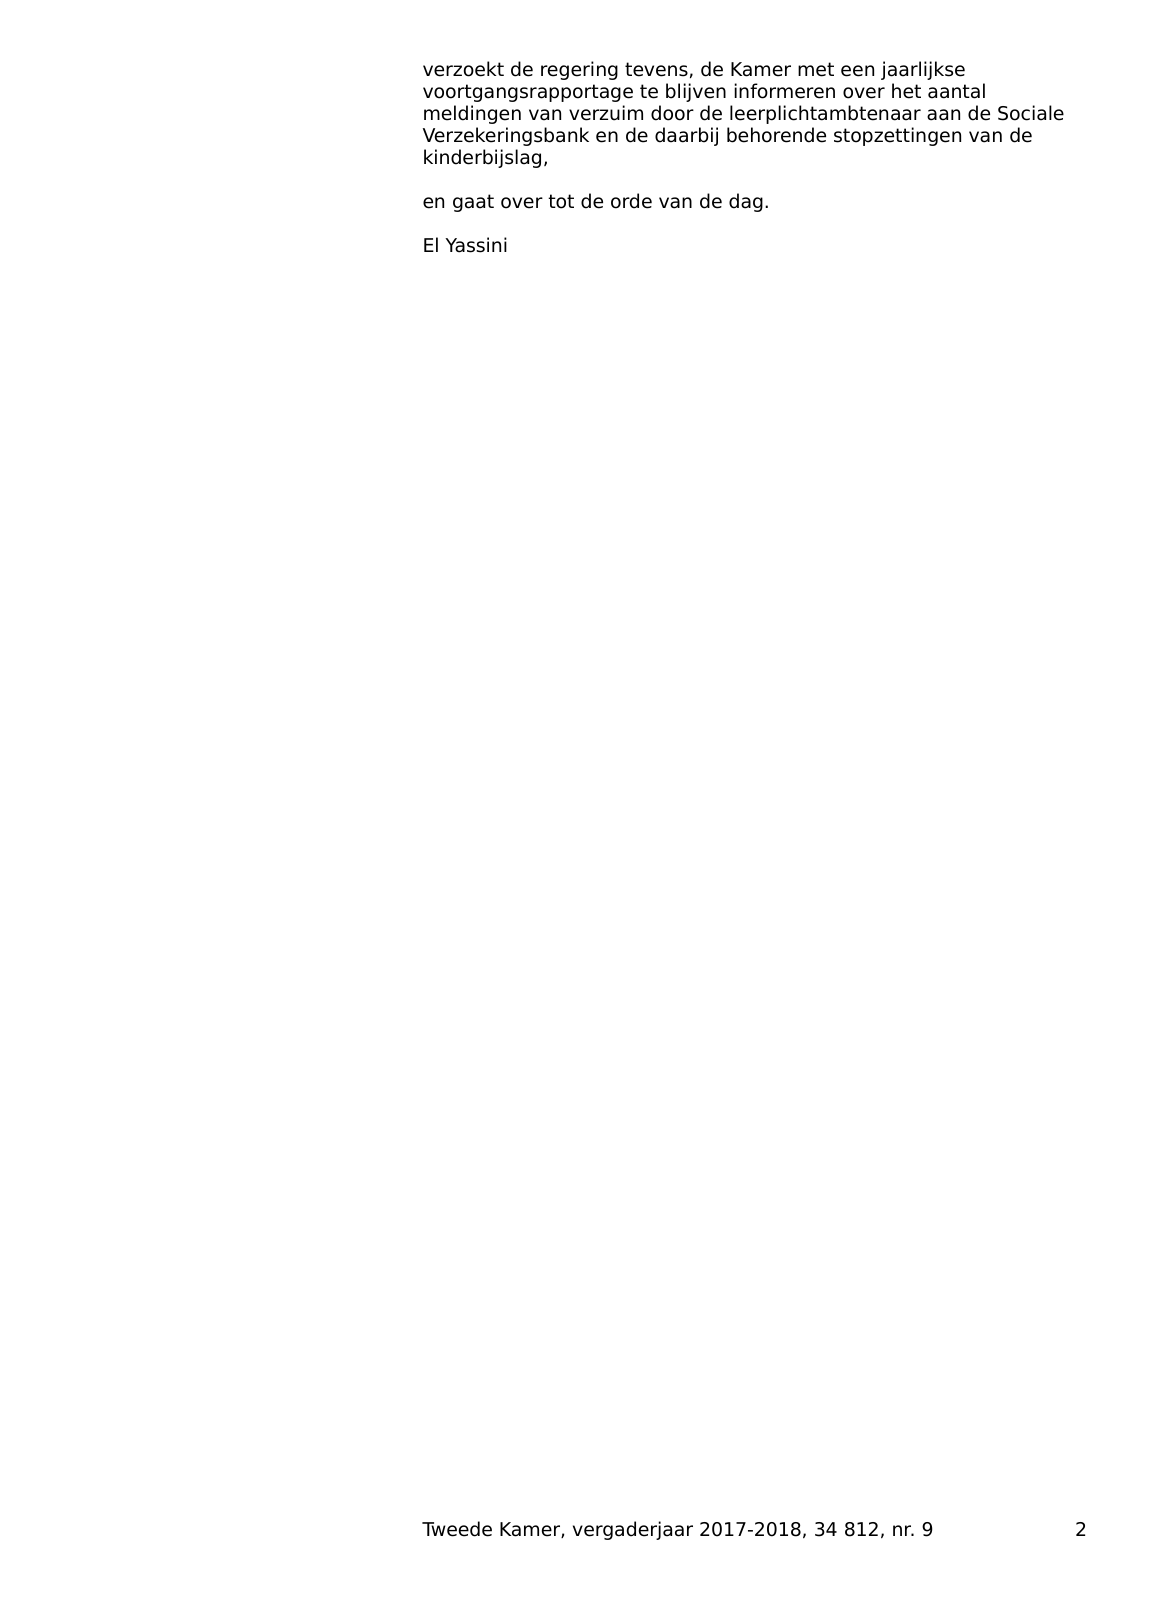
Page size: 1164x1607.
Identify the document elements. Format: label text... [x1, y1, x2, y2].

text en gaat over tot de orde van de dag. [422, 191, 1087, 213]
text El Yassini [422, 235, 1087, 257]
text verzoekt de regering tevens, de Kamer met een jaarlijkse voortgangsrapportage te blijven informeren over het aantal meldingen van verzuim door de leerplichtambtenaar aan de Sociale Verzekeringsbank en de daarbij behorende stopzettingen van de kinderbijslag, [422, 59, 1087, 169]
